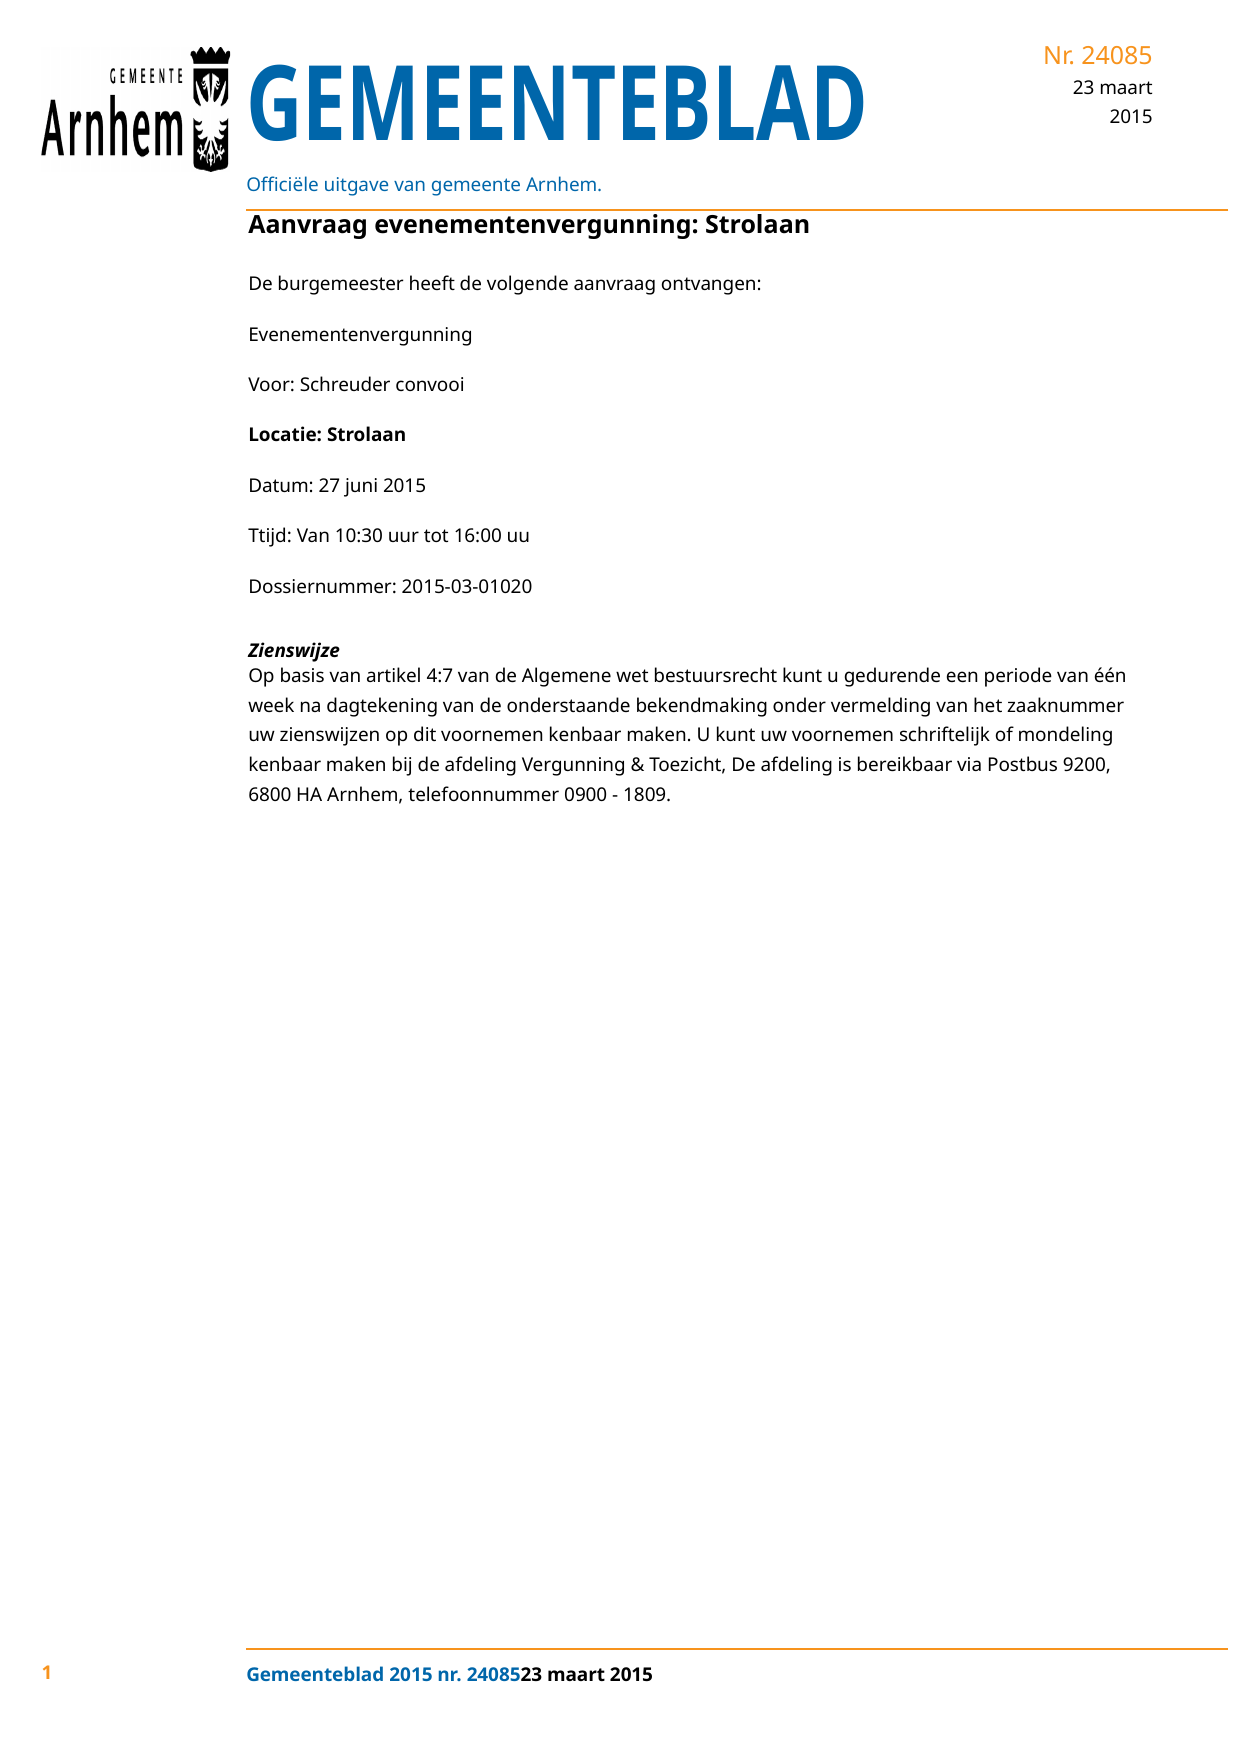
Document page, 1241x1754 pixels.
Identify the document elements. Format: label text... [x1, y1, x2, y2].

text Aanvraag evenementenvergunning: Strolaan [248, 211, 1152, 241]
text Datum: 27 juni 2015 [248, 472, 1152, 498]
text Zienswijze [248, 637, 1152, 662]
text Dossiernummer: 2015-03-01020 [248, 573, 1152, 598]
text Ttijd: Van 10:30 uur tot 16:00 uu [248, 522, 1152, 548]
text Voor: Schreuder convooi [248, 371, 1152, 397]
text De burgemeester heeft de volgende aanvraag ontvangen: [248, 270, 1152, 296]
text Op basis van artikel 4:7 van de Algemene wet bestuursrecht kunt u gedurende een periode van één week na dagtekening van de onderstaande bekendmaking onder vermelding van het zaaknummer uw zienswijzen op dit voornemen kenbaar maken. U kunt uw voornemen schriftelijk of mondeling kenbaar maken bij de afdeling Vergunning & Toezicht, De afdeling is bereikbaar via Postbus 9200, 6800 HA Arnhem, telefoonnummer 0900 - 1809. [248, 662, 1152, 807]
picture [41, 47, 231, 172]
text Locatie: Strolaan [248, 422, 1152, 447]
text Evenementenvergunning [248, 321, 1152, 346]
